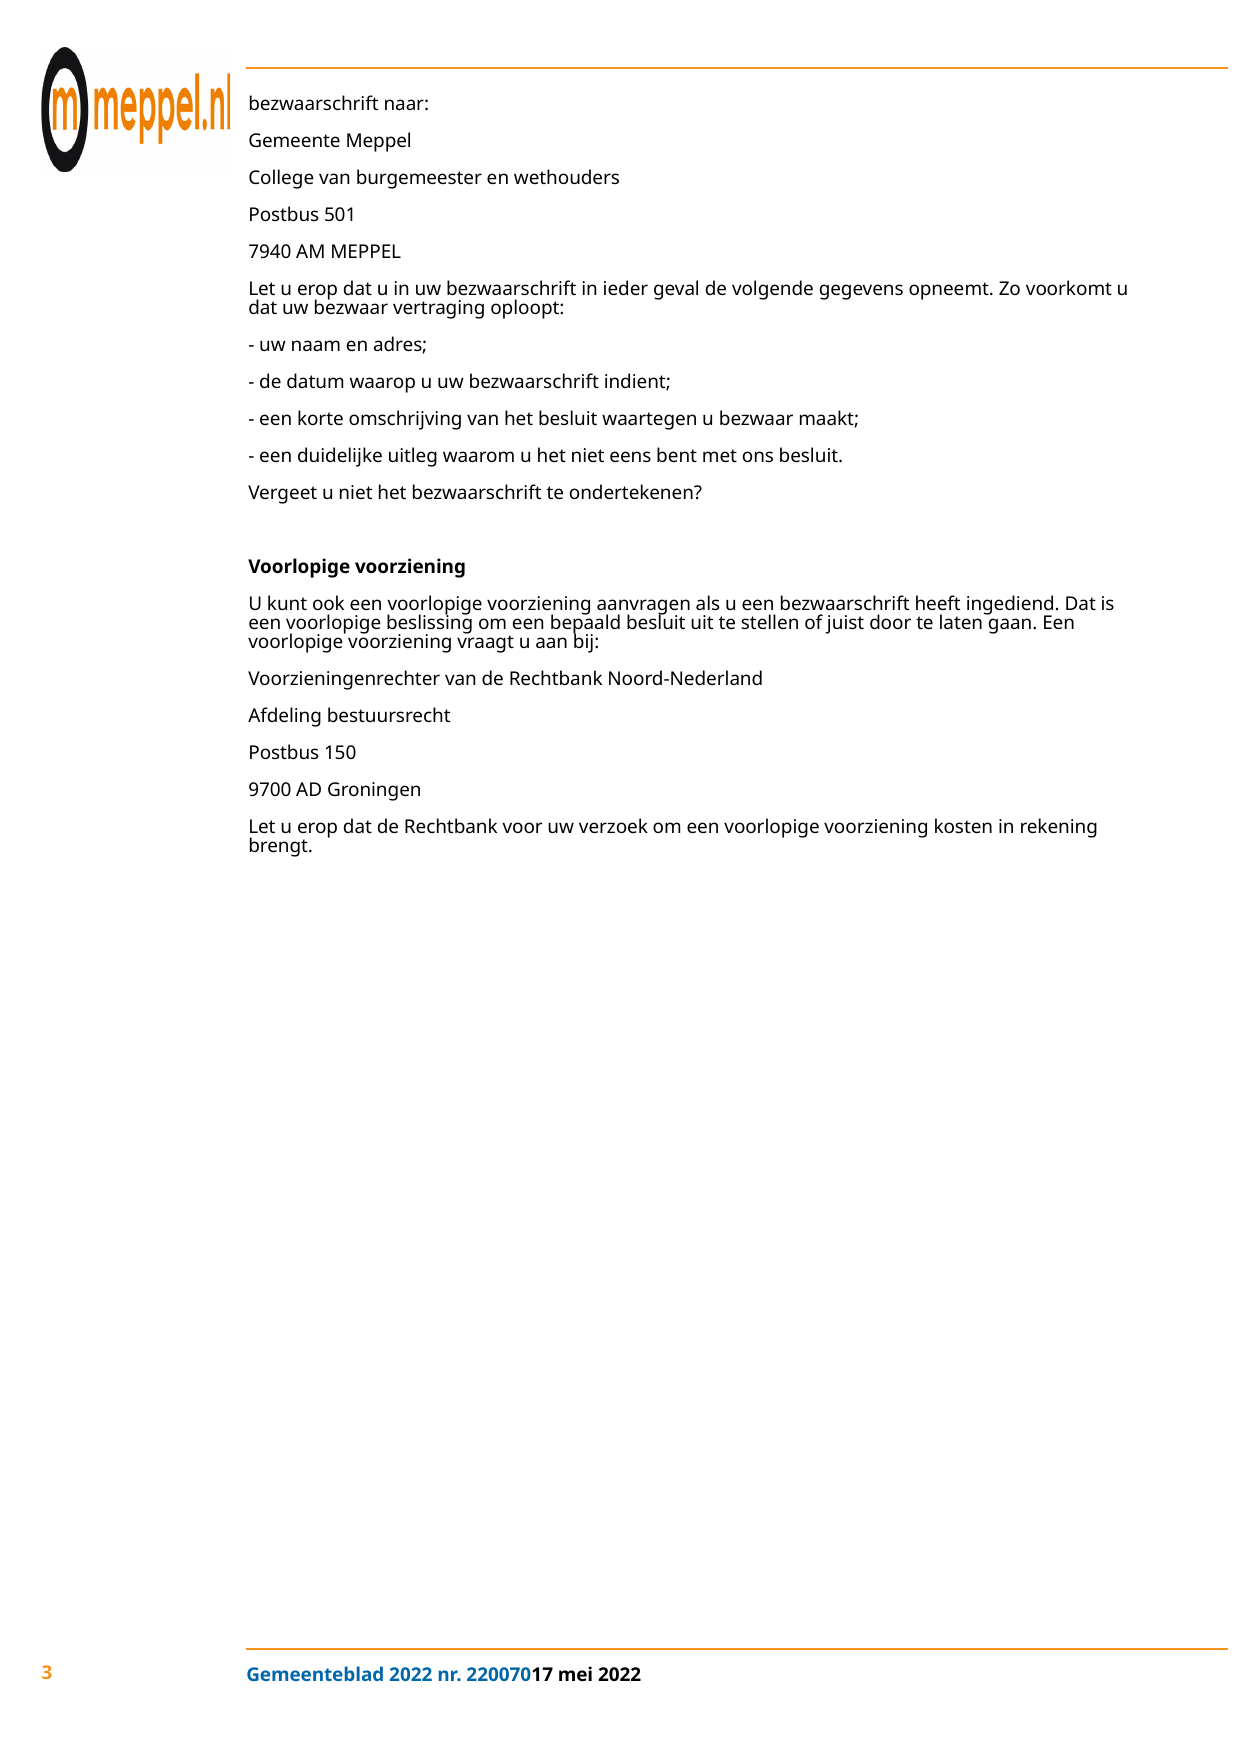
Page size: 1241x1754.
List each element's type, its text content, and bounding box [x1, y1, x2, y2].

text - de datum waarop u uw bezwaarschrift indient; [248, 373, 1152, 392]
text Voorzieningenrechter van de Rechtbank Noord-Nederland [248, 670, 1152, 689]
text 9700 AD Groningen [248, 781, 1152, 801]
text - uw naam en adres; [248, 336, 1152, 355]
text Voorlopige voorziening [248, 558, 1152, 577]
text Gemeente Meppel [248, 132, 1152, 151]
text College van burgemeester en wethouders [248, 169, 1152, 188]
text Postbus 501 [248, 206, 1152, 225]
text - een korte omschrijving van het besluit waartegen u bezwaar maakt; [248, 410, 1152, 429]
text Vergeet u niet het bezwaarschrift te ondertekenen? [248, 484, 1152, 503]
text Postbus 150 [248, 744, 1152, 763]
text Let u erop dat u in uw bezwaarschrift in ieder geval de volgende gegevens opneemt. Zo voorkomt u dat uw bezwaar vertraging oploopt: [248, 280, 1152, 318]
text - een duidelijke uitleg waarom u het niet eens bent met ons besluit. [248, 447, 1152, 466]
text Afdeling bestuursrecht [248, 707, 1152, 727]
picture [41, 47, 231, 172]
text 7940 AM MEPPEL [248, 243, 1152, 262]
text bezwaarschrift naar: [248, 95, 1152, 114]
text U kunt ook een voorlopige voorziening aanvragen als u een bezwaarschrift heeft ingediend. Dat is een voorlopige beslissing om een bepaald besluit uit te stellen of juist door te laten gaan. Een voorlopige voorziening vraagt u aan bij: [248, 595, 1152, 653]
text Let u erop dat de Rechtbank voor uw verzoek om een voorlopige voorziening kosten in rekening brengt. [248, 818, 1152, 857]
